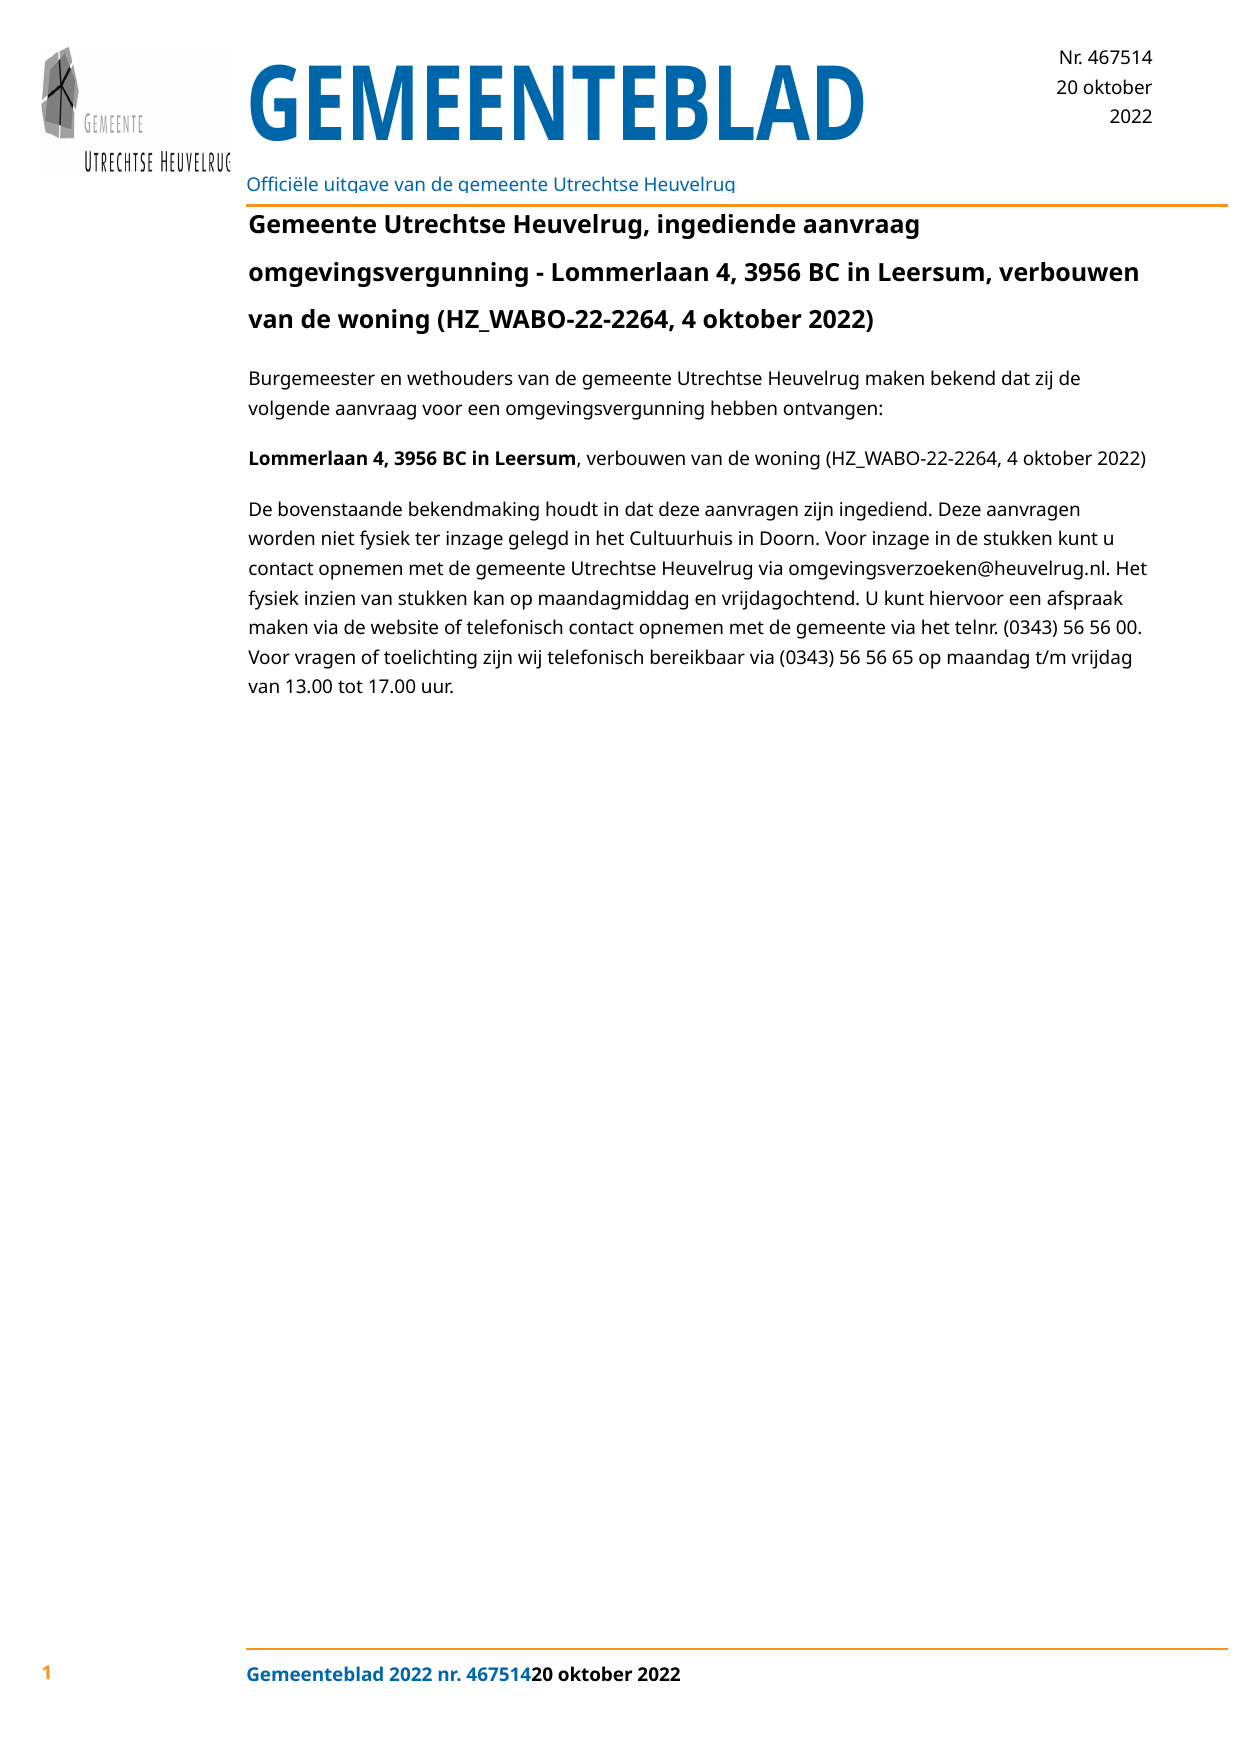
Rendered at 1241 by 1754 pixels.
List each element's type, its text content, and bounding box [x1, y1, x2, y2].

text Lommerlaan 4, 3956 BC in Leersum, verbouwen van de woning (HZ_WABO-22-2264, 4 oktober 2022) [248, 446, 1152, 471]
text Burgemeester en wethouders van de gemeente Utrechtse Heuvelrug maken bekend dat zij de volgende aanvraag voor een omgevingsvergunning hebben ontvangen: [248, 366, 1152, 421]
picture [41, 47, 231, 172]
text De bovenstaande bekendmaking houdt in dat deze aanvragen zijn ingediend. Deze aanvragen worden niet fysiek ter inzage gelegd in het Cultuurhuis in Doorn. Voor inzage in de stukken kunt u contact opnemen met de gemeente Utrechtse Heuvelrug via omgevingsverzoeken@heuvelrug.nl. Het fysiek inzien van stukken kan op maandagmiddag en vrijdagochtend. U kunt hiervoor een afspraak maken via de website of telefonisch contact opnemen met de gemeente via het telnr. (0343) 56 56 00. Voor vragen of toelichting zijn wij telefonisch bereikbaar via (0343) 56 56 65 op maandag t/m vrijdag van 13.00 tot 17.00 uur. [248, 496, 1152, 699]
text Gemeente Utrechtse Heuvelrug, ingediende aanvraag omgevingsvergunning - Lommerlaan 4, 3956 BC in Leersum, verbouwen van de woning (HZ_WABO-22-2264, 4 oktober 2022) [248, 207, 1152, 336]
